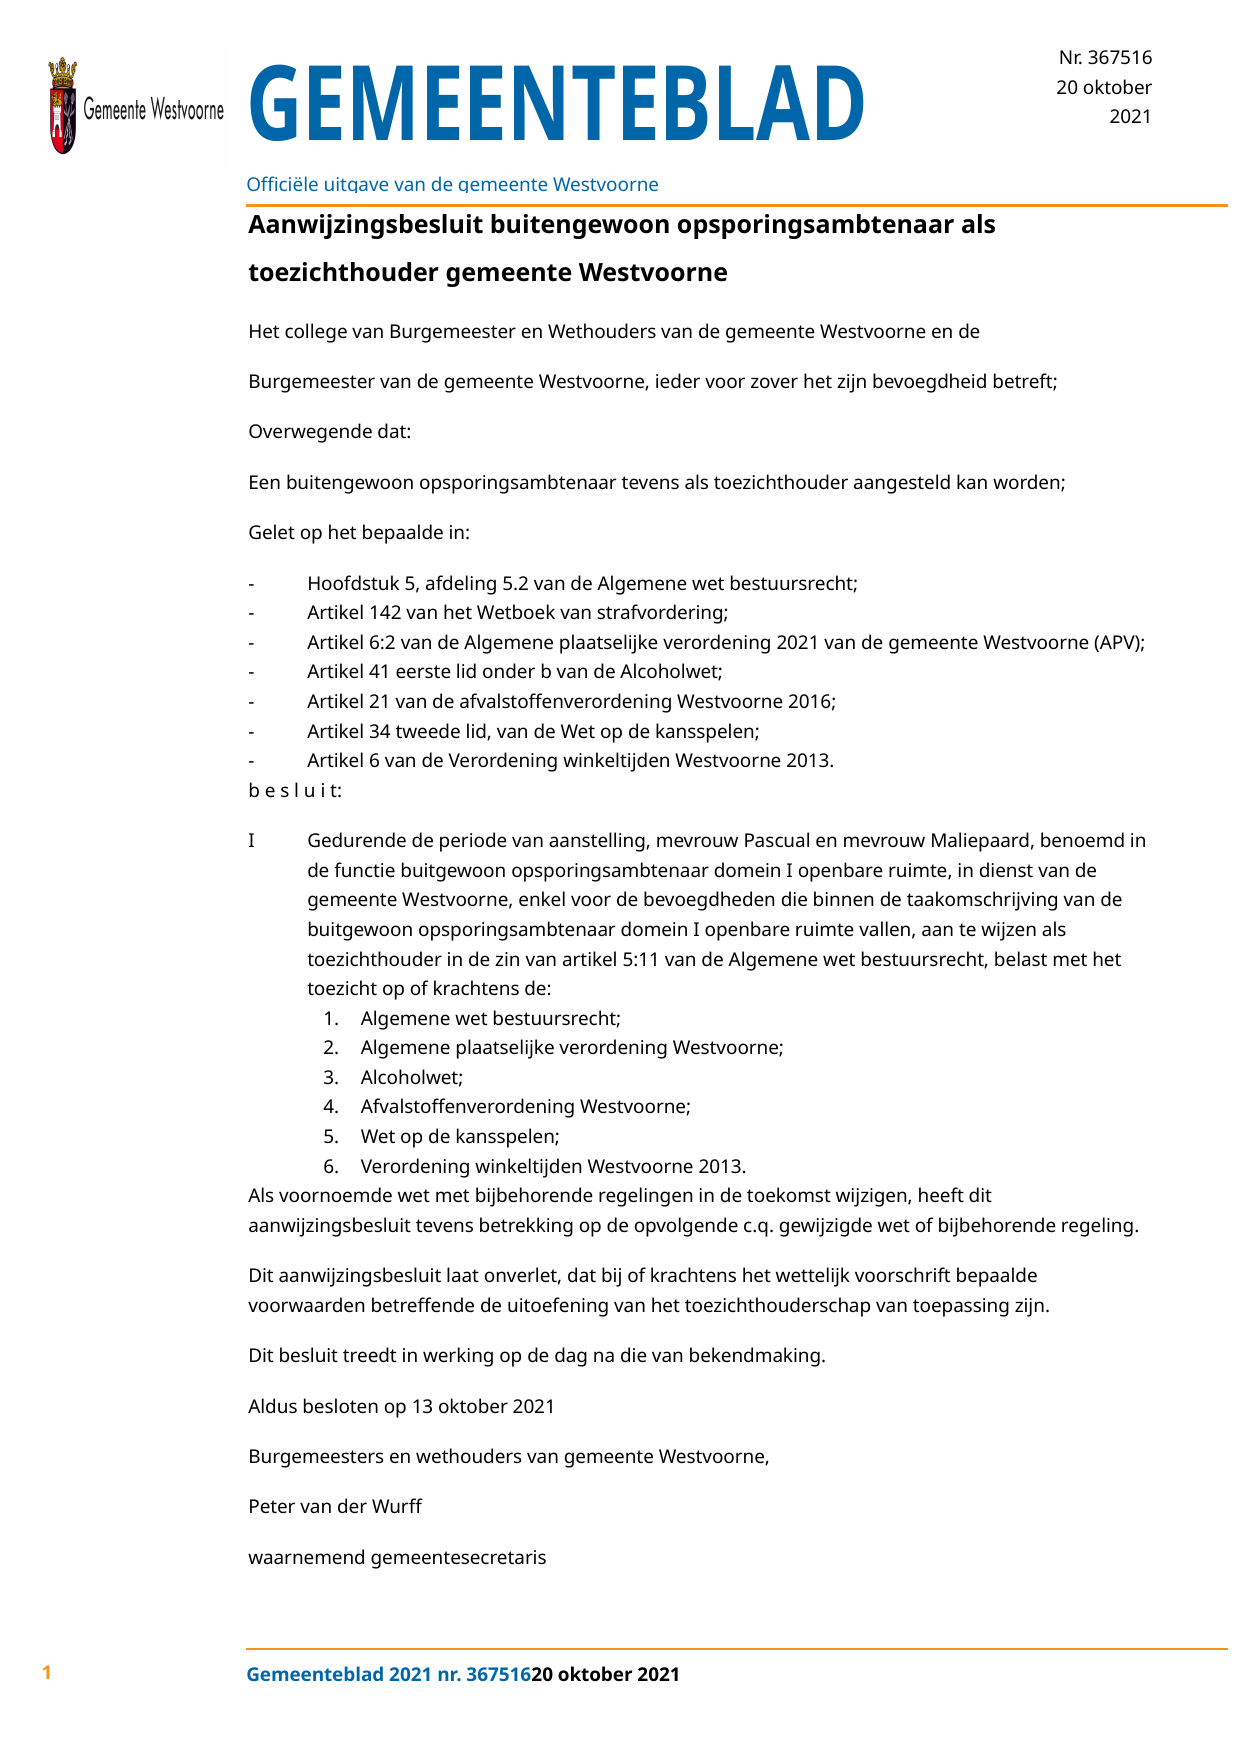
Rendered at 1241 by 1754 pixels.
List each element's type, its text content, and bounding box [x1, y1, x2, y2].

list Hoofdstuk 5, afdeling 5.2 van de Algemene wet bestuursrecht; [248, 570, 1152, 596]
list Alcoholwet; [323, 1064, 1152, 1090]
text Als voornoemde wet met bijbehorende regelingen in de toekomst wijzigen, heeft dit aanwijzingsbesluit tevens betrekking op de opvolgende c.q. gewijzigde wet of bijbehorende regeling. [248, 1182, 1152, 1238]
text Burgemeester van de gemeente Westvoorne, ieder voor zover het zijn bevoegdheid betreft; [248, 368, 1152, 394]
text Een buitengewoon opsporingsambtenaar tevens als toezichthouder aangesteld kan worden; [248, 469, 1152, 495]
list Artikel 34 tweede lid, van de Wet op de kansspelen; [248, 718, 1152, 744]
list Algemene plaatselijke verordening Westvoorne; [323, 1034, 1152, 1060]
text Aldus besloten op 13 oktober 2021 [248, 1393, 1152, 1419]
list Artikel 6:2 van de Algemene plaatselijke verordening 2021 van de gemeente Westvoorne (APV); [248, 629, 1152, 655]
text Dit besluit treedt in werking op de dag na die van bekendmaking. [248, 1342, 1152, 1368]
list Wet op de kansspelen; [323, 1123, 1152, 1149]
picture [41, 47, 231, 172]
text Aanwijzingsbesluit buitengewoon opsporingsambtenaar als toezichthouder gemeente Westvoorne [248, 207, 1152, 288]
list Gedurende de periode van aanstelling, mevrouw Pascual en mevrouw Maliepaard, benoemd in de functie buitgewoon opsporingsambtenaar domein I openbare ruimte, in dienst van de gemeente Westvoorne, enkel voor de bevoegdheden die binnen de taakomschrijving van de buitgewoon opsporingsambtenaar domein I openbare ruimte vallen, aan te wijzen als toezichthouder in de zin van artikel 5:11 van de Algemene wet bestuursrecht, belast met het toezicht op of krachtens de: [248, 827, 1152, 1001]
list Artikel 142 van het Wetboek van strafvordering; [248, 599, 1152, 625]
text Burgemeesters en wethouders van gemeente Westvoorne, [248, 1443, 1152, 1469]
text Overwegende dat: [248, 419, 1152, 444]
list Algemene wet bestuursrecht; [323, 1005, 1152, 1031]
text Dit aanwijzingsbesluit laat onverlet, dat bij of krachtens het wettelijk voorschrift bepaalde voorwaarden betreffende de uitoefening van het toezichthouderschap van toepassing zijn. [248, 1262, 1152, 1318]
list Artikel 21 van de afvalstoffenverordening Westvoorne 2016; [248, 688, 1152, 714]
list Artikel 41 eerste lid onder b van de Alcoholwet; [248, 659, 1152, 684]
text Het college van Burgemeester en Wethouders van de gemeente Westvoorne en de [248, 318, 1152, 344]
text Peter van der Wurff [248, 1494, 1152, 1519]
list Artikel 6 van de Verordening winkeltijden Westvoorne 2013. [248, 747, 1152, 773]
text b e s l u i t: [248, 777, 1152, 803]
text waarnemend gemeentesecretaris [248, 1544, 1152, 1570]
list Afvalstoffenverordening Westvoorne; [323, 1094, 1152, 1119]
text Gelet op het bepaalde in: [248, 519, 1152, 545]
list Verordening winkeltijden Westvoorne 2013. [323, 1153, 1152, 1179]
